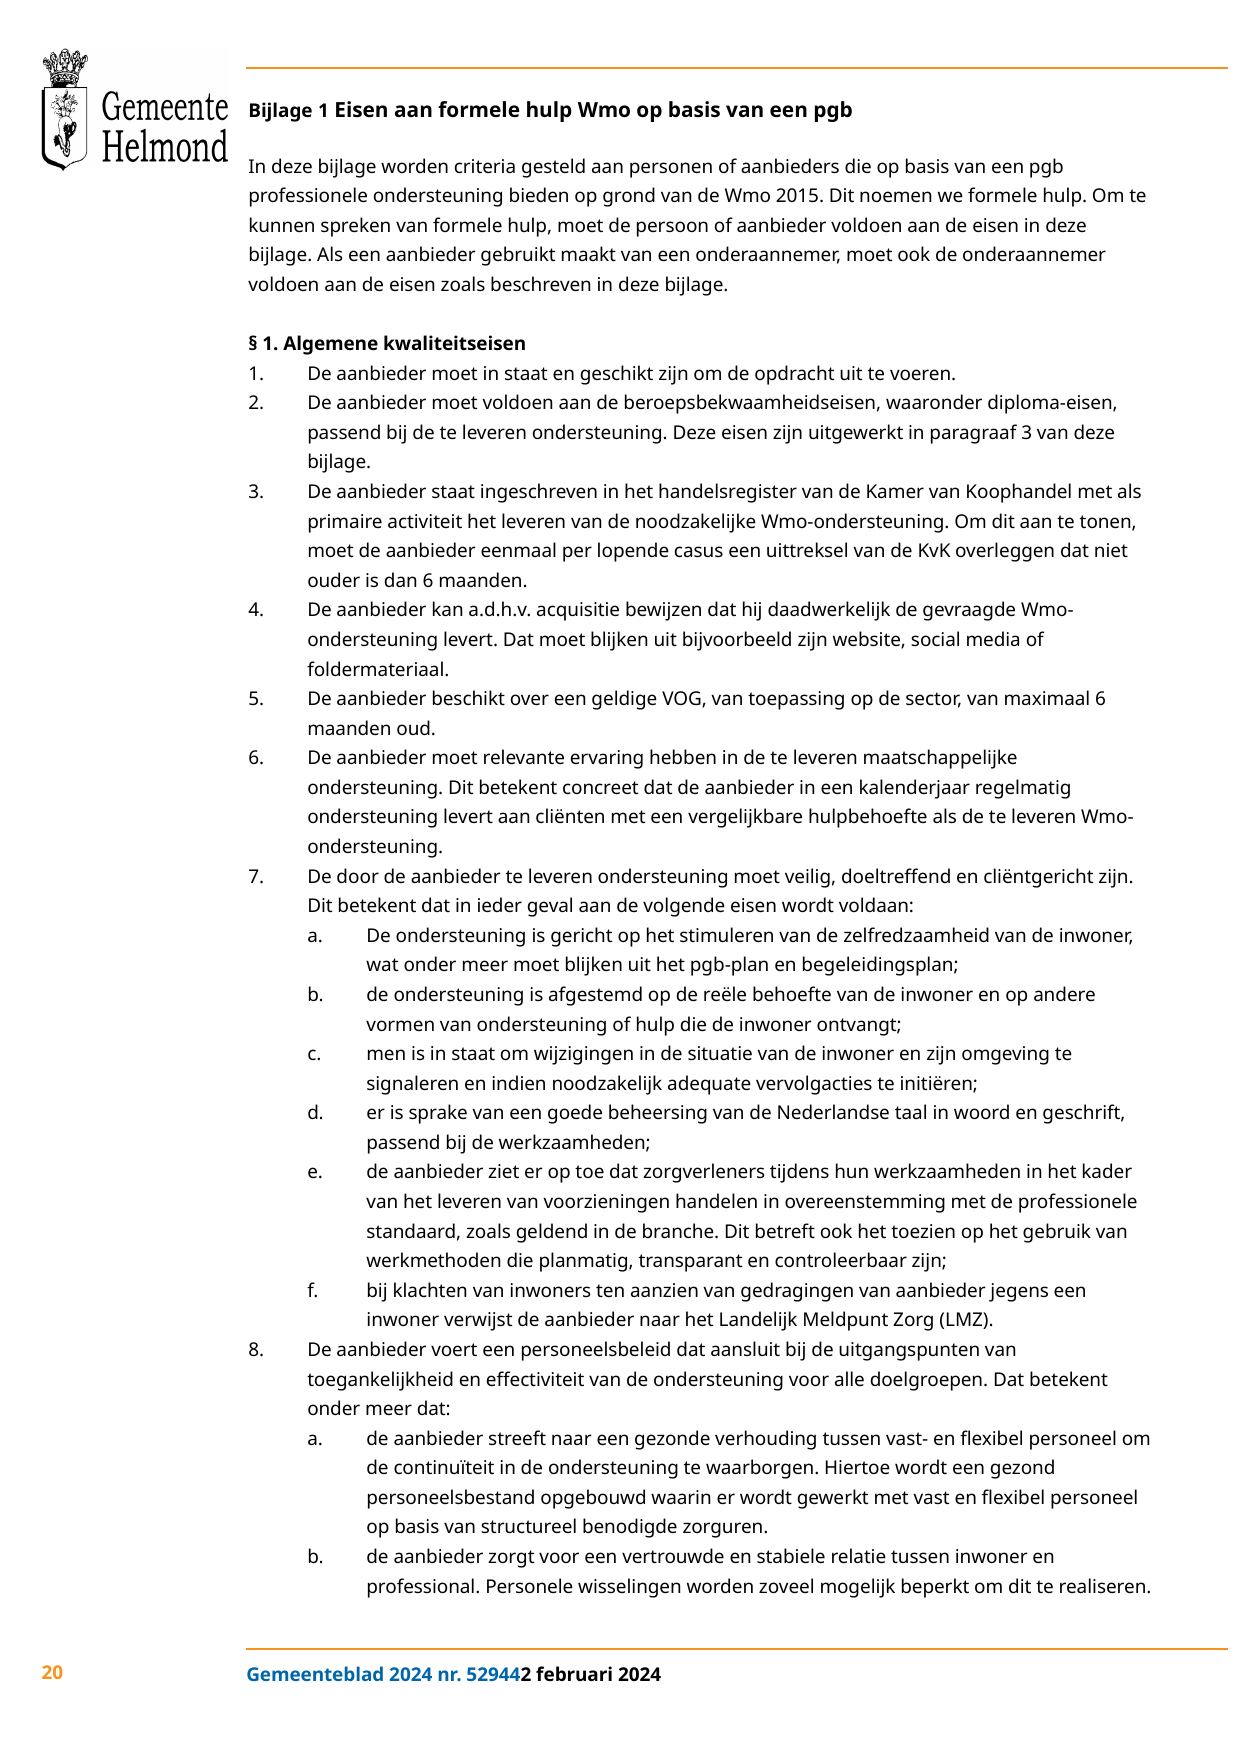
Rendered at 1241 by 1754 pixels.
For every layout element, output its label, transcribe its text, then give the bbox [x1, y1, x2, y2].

text In deze bijlage worden criteria gesteld aan personen of aanbieders die op basis van een pgb professionele ondersteuning bieden op grond van de Wmo 2015. Dit noemen we formele hulp. Om te kunnen spreken van formele hulp, moet de persoon of aanbieder voldoen aan de eisen in deze bijlage. Als een aanbieder gebruikt maakt van een onderaannemer, moet ook de onderaannemer voldoen aan de eisen zoals beschreven in deze bijlage. [248, 153, 1152, 297]
list er is sprake van een goede beheersing van de Nederlandse taal in woord en geschrift, passend bij de werkzaamheden; [307, 1099, 1152, 1155]
picture [41, 47, 231, 172]
list De aanbieder beschikt over een geldige VOG, van toepassing op de sector, van maximaal 6 maanden oud. [248, 685, 1152, 741]
list bij klachten van inwoners ten aanzien van gedragingen van aanbieder jegens een inwoner verwijst de aanbieder naar het Landelijk Meldpunt Zorg (LMZ). [307, 1277, 1152, 1332]
text Bijlage 1 Eisen aan formele hulp Wmo op basis van een pgb [248, 95, 1152, 123]
list De aanbieder kan a.d.h.v. acquisitie bewijzen dat hij daadwerkelijk de gevraagde Wmo-ondersteuning levert. Dat moet blijken uit bijvoorbeeld zijn website, social media of foldermateriaal. [248, 597, 1152, 682]
list De aanbieder moet in staat en geschikt zijn om de opdracht uit te voeren. [248, 360, 1152, 386]
list de aanbieder zorgt voor een vertrouwde en stabiele relatie tussen inwoner en professional. Personele wisselingen worden zoveel mogelijk beperkt om dit te realiseren. [307, 1543, 1152, 1599]
list De door de aanbieder te leveren ondersteuning moet veilig, doeltreffend en cliëntgericht zijn. Dit betekent dat in ieder geval aan de volgende eisen wordt voldaan: [248, 863, 1152, 918]
list de aanbieder streeft naar een gezonde verhouding tussen vast- en flexibel personeel om de continuïteit in de ondersteuning te waarborgen. Hiertoe wordt een gezond personeelsbestand opgebouwd waarin er wordt gewerkt met vast en flexibel personeel op basis van structureel benodigde zorguren. [307, 1425, 1152, 1539]
list de ondersteuning is afgestemd op de reële behoefte van de inwoner en op andere vormen van ondersteuning of hulp die de inwoner ontvangt; [307, 981, 1152, 1037]
list De aanbieder moet voldoen aan de beroepsbekwaamheidseisen, waaronder diploma-eisen, passend bij de te leveren ondersteuning. Deze eisen zijn uitgewerkt in paragraaf 3 van deze bijlage. [248, 389, 1152, 474]
list De ondersteuning is gericht op het stimuleren van de zelfredzaamheid van de inwoner, wat onder meer moet blijken uit het pgb-plan en begeleidingsplan; [307, 922, 1152, 977]
text § 1. Algemene kwaliteitseisen [248, 330, 1152, 356]
list De aanbieder moet relevante ervaring hebben in de te leveren maatschappelijke ondersteuning. Dit betekent concreet dat de aanbieder in een kalenderjaar regelmatig ondersteuning levert aan cliënten met een vergelijkbare hulpbehoefte als de te leveren Wmo-ondersteuning. [248, 744, 1152, 859]
list de aanbieder ziet er op toe dat zorgverleners tijdens hun werkzaamheden in het kader van het leveren van voorzieningen handelen in overeenstemming met de professionele standaard, zoals geldend in de branche. Dit betreft ook het toezien op het gebruik van werkmethoden die planmatig, transparant en controleerbaar zijn; [307, 1159, 1152, 1273]
list De aanbieder staat ingeschreven in het handelsregister van de Kamer van Koophandel met als primaire activiteit het leveren van de noodzakelijke Wmo-ondersteuning. Om dit aan te tonen, moet de aanbieder eenmaal per lopende casus een uittreksel van de KvK overleggen dat niet ouder is dan 6 maanden. [248, 478, 1152, 593]
list De aanbieder voert een personeelsbeleid dat aansluit bij de uitgangspunten van toegankelijkheid en effectiviteit van de ondersteuning voor alle doelgroepen. Dat betekent onder meer dat: [248, 1336, 1152, 1421]
list men is in staat om wijzigingen in de situatie van de inwoner en zijn omgeving te signaleren en indien noodzakelijk adequate vervolgacties te initiëren; [307, 1040, 1152, 1096]
